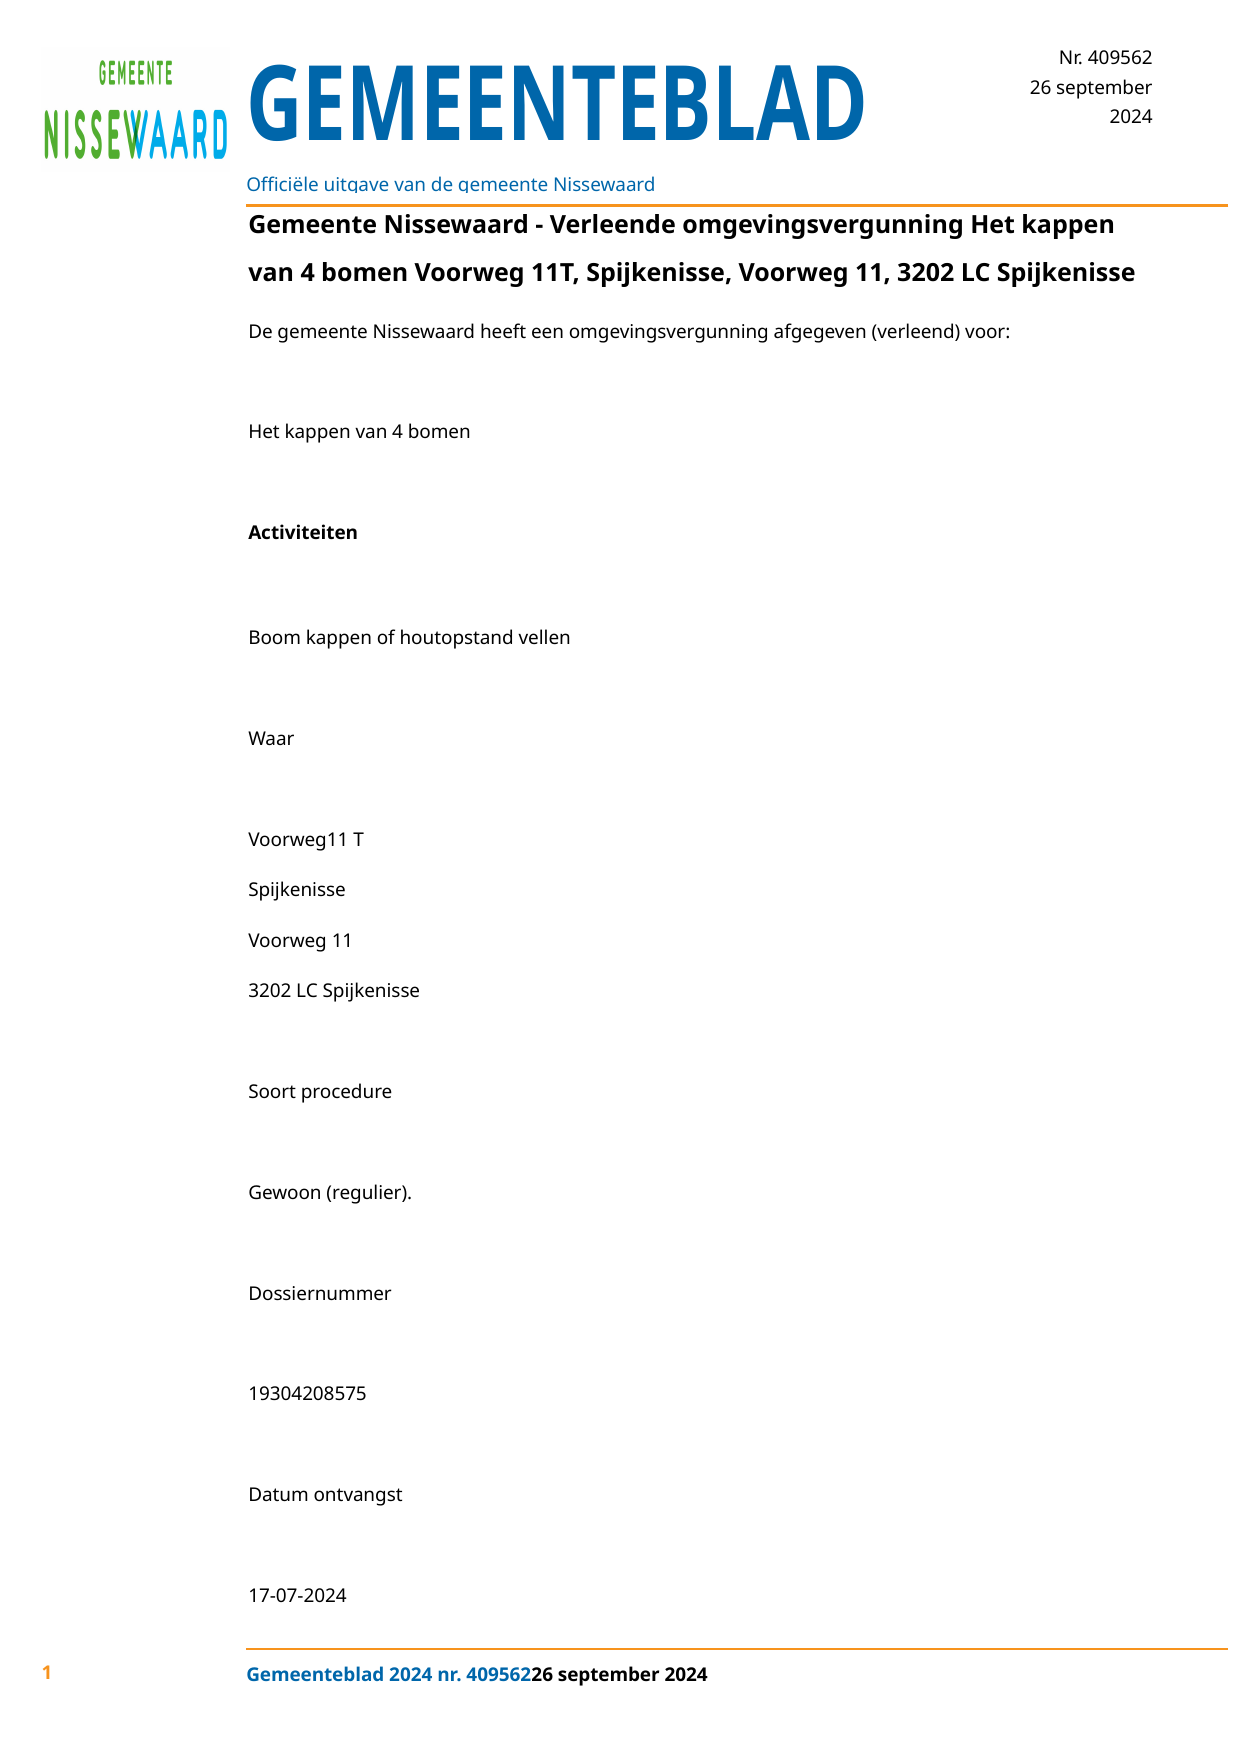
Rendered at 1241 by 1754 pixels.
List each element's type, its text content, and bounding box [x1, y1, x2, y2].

text 3202 LC Spijkenisse [248, 977, 1152, 1003]
text Voorweg 11 [248, 927, 1152, 953]
text 17-07-2024 [248, 1582, 1152, 1608]
picture [41, 47, 231, 172]
text Activiteiten [248, 519, 1152, 545]
text Waar [248, 725, 1152, 751]
text Dossiernummer [248, 1280, 1152, 1306]
text De gemeente Nissewaard heeft een omgevingsvergunning afgegeven (verleend) voor: [248, 318, 1152, 344]
text Het kappen van 4 bomen [248, 419, 1152, 444]
text Spijkenisse [248, 876, 1152, 902]
text Gewoon (regulier). [248, 1179, 1152, 1205]
text Datum ontvangst [248, 1481, 1152, 1507]
text Soort procedure [248, 1078, 1152, 1104]
text Boom kappen of houtopstand vellen [248, 624, 1152, 650]
text 19304208575 [248, 1381, 1152, 1406]
text ﻿ [248, 570, 1152, 599]
text Gemeente Nissewaard - Verleende omgevingsvergunning Het kappen van 4 bomen Voorweg 11T, Spijkenisse, Voorweg 11, 3202 LC Spijkenisse [248, 207, 1152, 288]
text Voorweg11 T [248, 826, 1152, 852]
